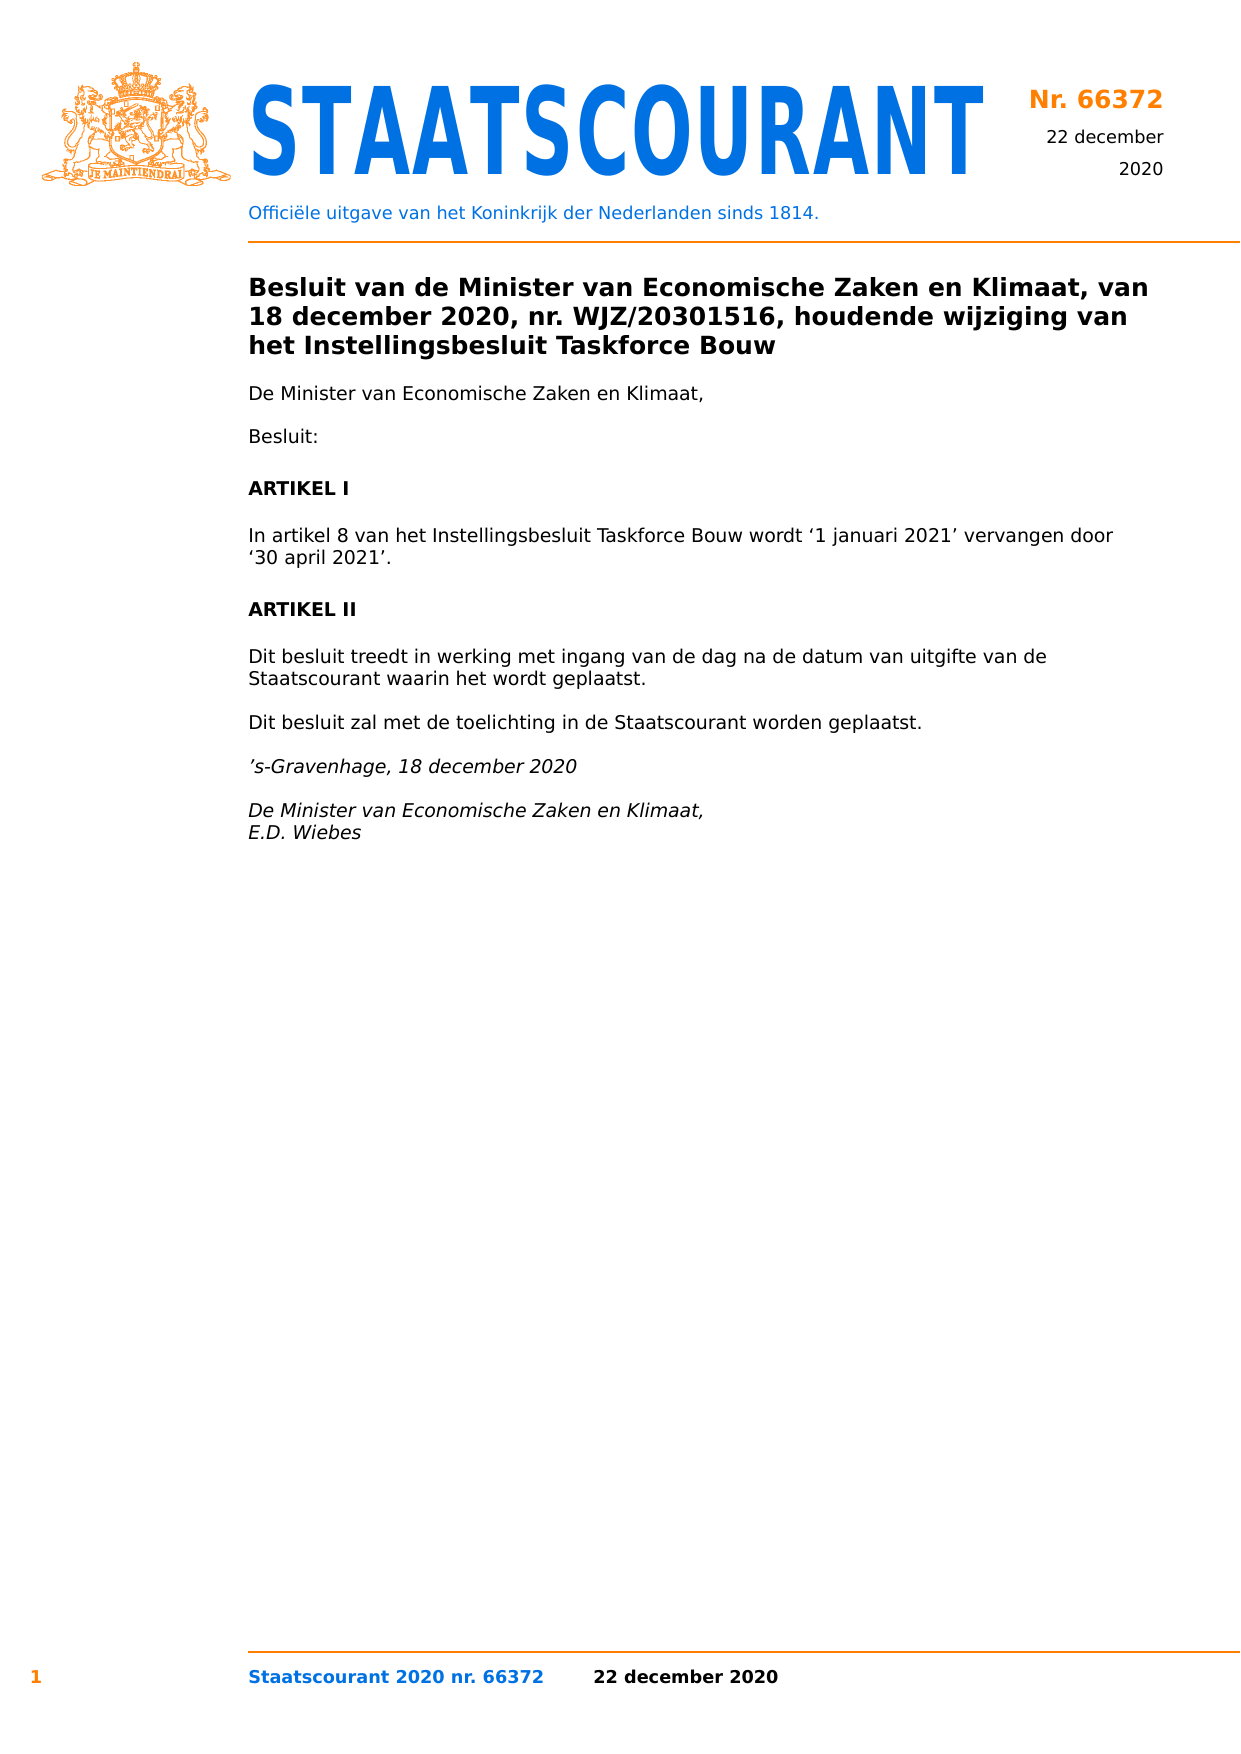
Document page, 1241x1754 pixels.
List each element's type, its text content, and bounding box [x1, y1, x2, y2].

text Besluit: [248, 426, 1163, 448]
subtitle ARTIKEL II [248, 599, 1163, 621]
text ’s-Gravenhage, 18 december 2020 [248, 756, 1163, 778]
table_cell 2020 [998, 153, 1240, 203]
text Dit besluit treedt in werking met ingang van de dag na de datum van uitgifte van de Staatscourant waarin het wordt geplaatst. [248, 646, 1163, 690]
text In artikel 8 van het Instellingsbesluit Taskforce Bouw wordt ‘1 januari 2021’ vervangen door ‘30 april 2021’. [248, 525, 1163, 569]
subtitle Besluit van de Minister van Economische Zaken en Klimaat, van 18 december 2020, nr. WJZ/20301516, houdende wijziging van het Instellingsbesluit Taskforce Bouw [248, 273, 1163, 361]
text De Minister van Economische Zaken en Klimaat, E.D. Wiebes [248, 800, 1163, 844]
table_header Nr. 66372 [998, 62, 1240, 121]
table_header [25, 62, 248, 241]
table_header STAATSCOURANT [248, 62, 998, 203]
subtitle ARTIKEL I [248, 478, 1163, 500]
text De Minister van Economische Zaken en Klimaat, [248, 382, 1163, 404]
picture [41, 62, 231, 186]
table_cell 22 december [998, 121, 1240, 153]
text Dit besluit zal met de toelichting in de Staatscourant worden geplaatst. [248, 712, 1163, 734]
table_cell Officiële uitgave van het Koninkrijk der Nederlanden sinds 1814. [248, 203, 1240, 241]
